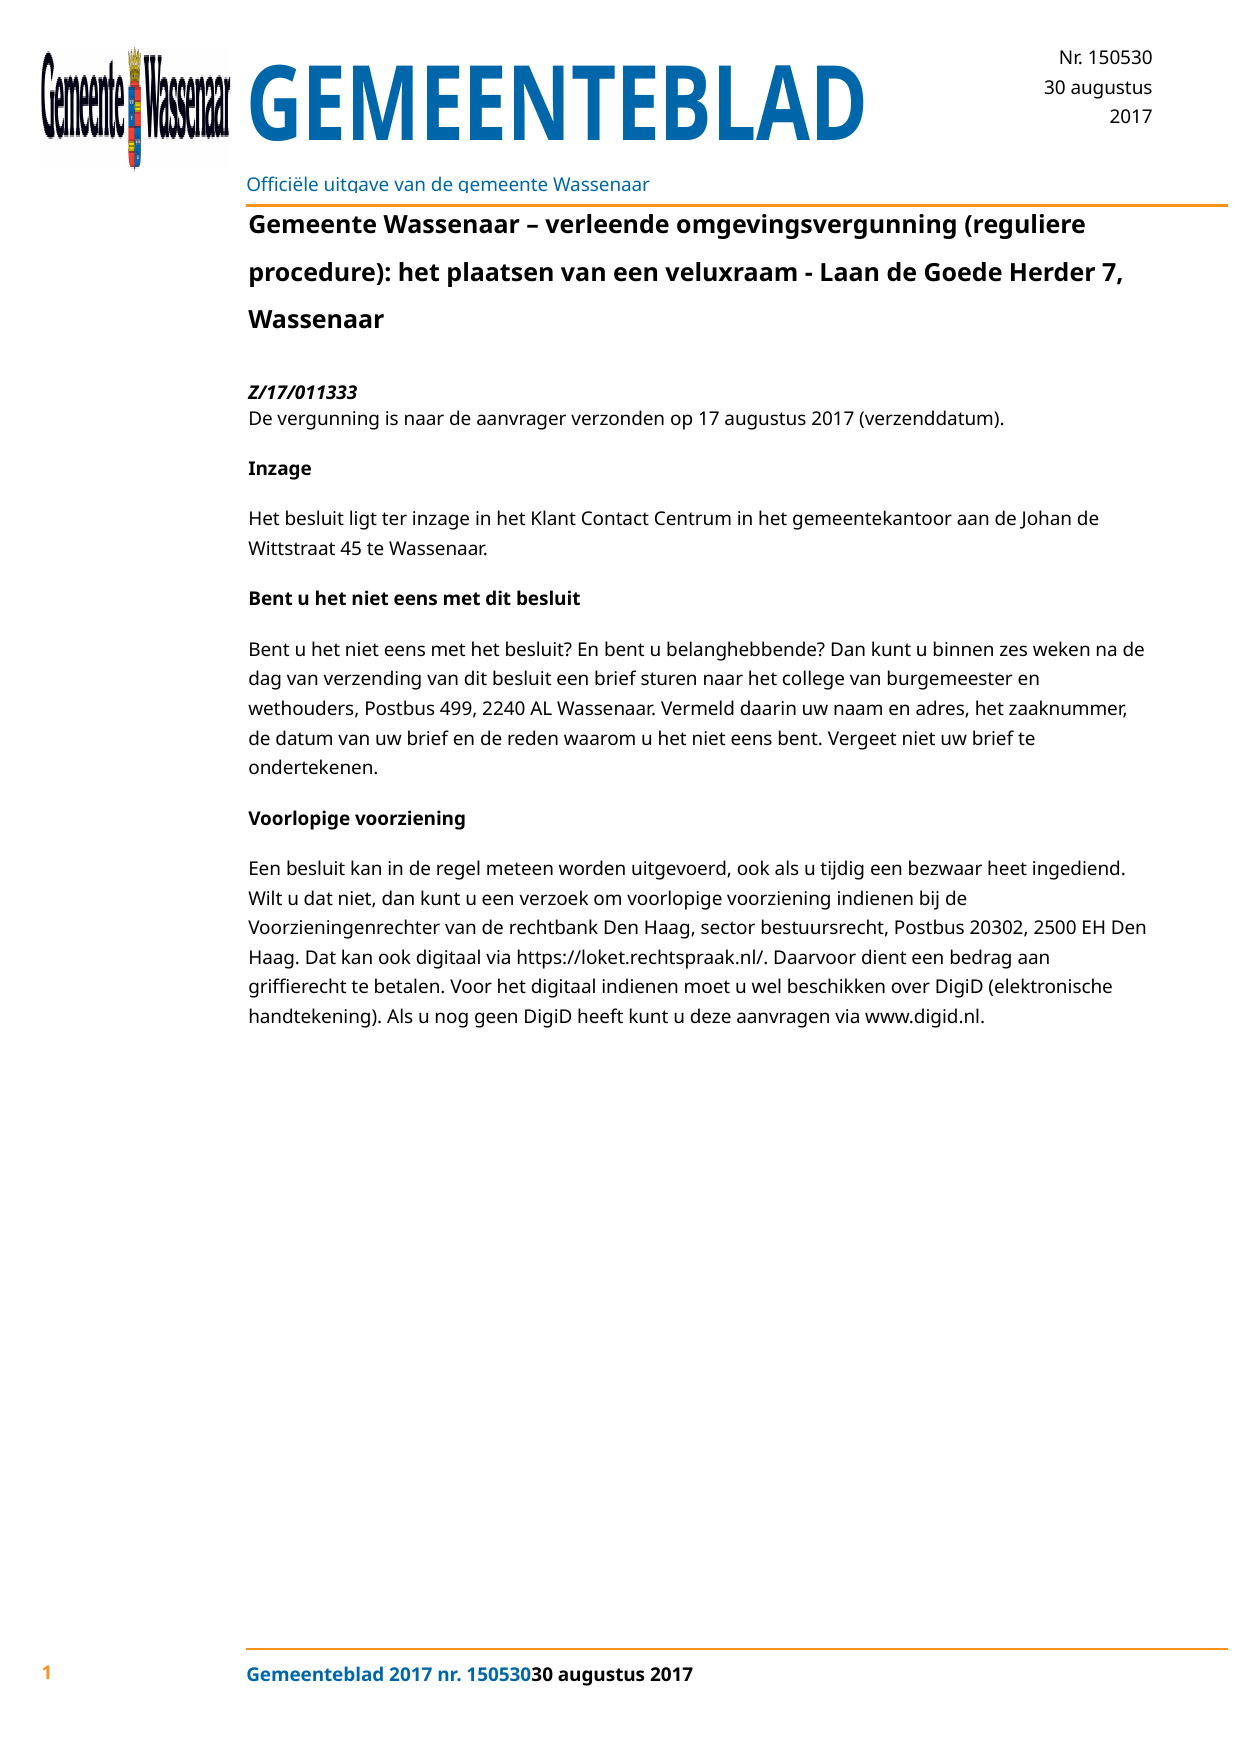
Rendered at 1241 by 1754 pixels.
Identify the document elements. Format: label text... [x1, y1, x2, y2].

picture [41, 47, 231, 172]
text Het besluit ligt ter inzage in het Klant Contact Centrum in het gemeentekantoor aan de Johan de Wittstraat 45 te Wassenaar. [248, 506, 1152, 561]
text Inzage [248, 455, 1152, 481]
text Gemeente Wassenaar – verleende omgevingsvergunning (reguliere procedure): het plaatsen van een veluxraam - Laan de Goede Herder 7, Wassenaar [248, 207, 1152, 336]
text Voorlopige voorziening [248, 805, 1152, 831]
text Z/17/011333 [248, 379, 1152, 405]
text Een besluit kan in de regel meteen worden uitgevoerd, ook als u tijdig een bezwaar heet ingediend. Wilt u dat niet, dan kunt u een verzoek om voorlopige voorziening indienen bij de Voorzieningenrechter van de rechtbank Den Haag, sector bestuursrecht, Postbus 20302, 2500 EH Den Haag. Dat kan ook digitaal via https://loket.rechtspraak.nl/. Daarvoor dient een bedrag aan griffierecht te betalen. Voor het digitaal indienen moet u wel beschikken over DigiD (elektronische handtekening). Als u nog geen DigiD heeft kunt u deze aanvragen via www.digid.nl. [248, 855, 1152, 1029]
text Bent u het niet eens met dit besluit [248, 586, 1152, 611]
text Bent u het niet eens met het besluit? En bent u belanghebbende? Dan kunt u binnen zes weken na de dag van verzending van dit besluit een brief sturen naar het college van burgemeester en wethouders, Postbus 499, 2240 AL Wassenaar. Vermeld daarin uw naam en adres, het zaaknummer, de datum van uw brief en de reden waarom u het niet eens bent. Vergeet niet uw brief te ondertekenen. [248, 636, 1152, 780]
text De vergunning is naar de aanvrager verzonden op 17 augustus 2017 (verzenddatum). [248, 405, 1152, 431]
